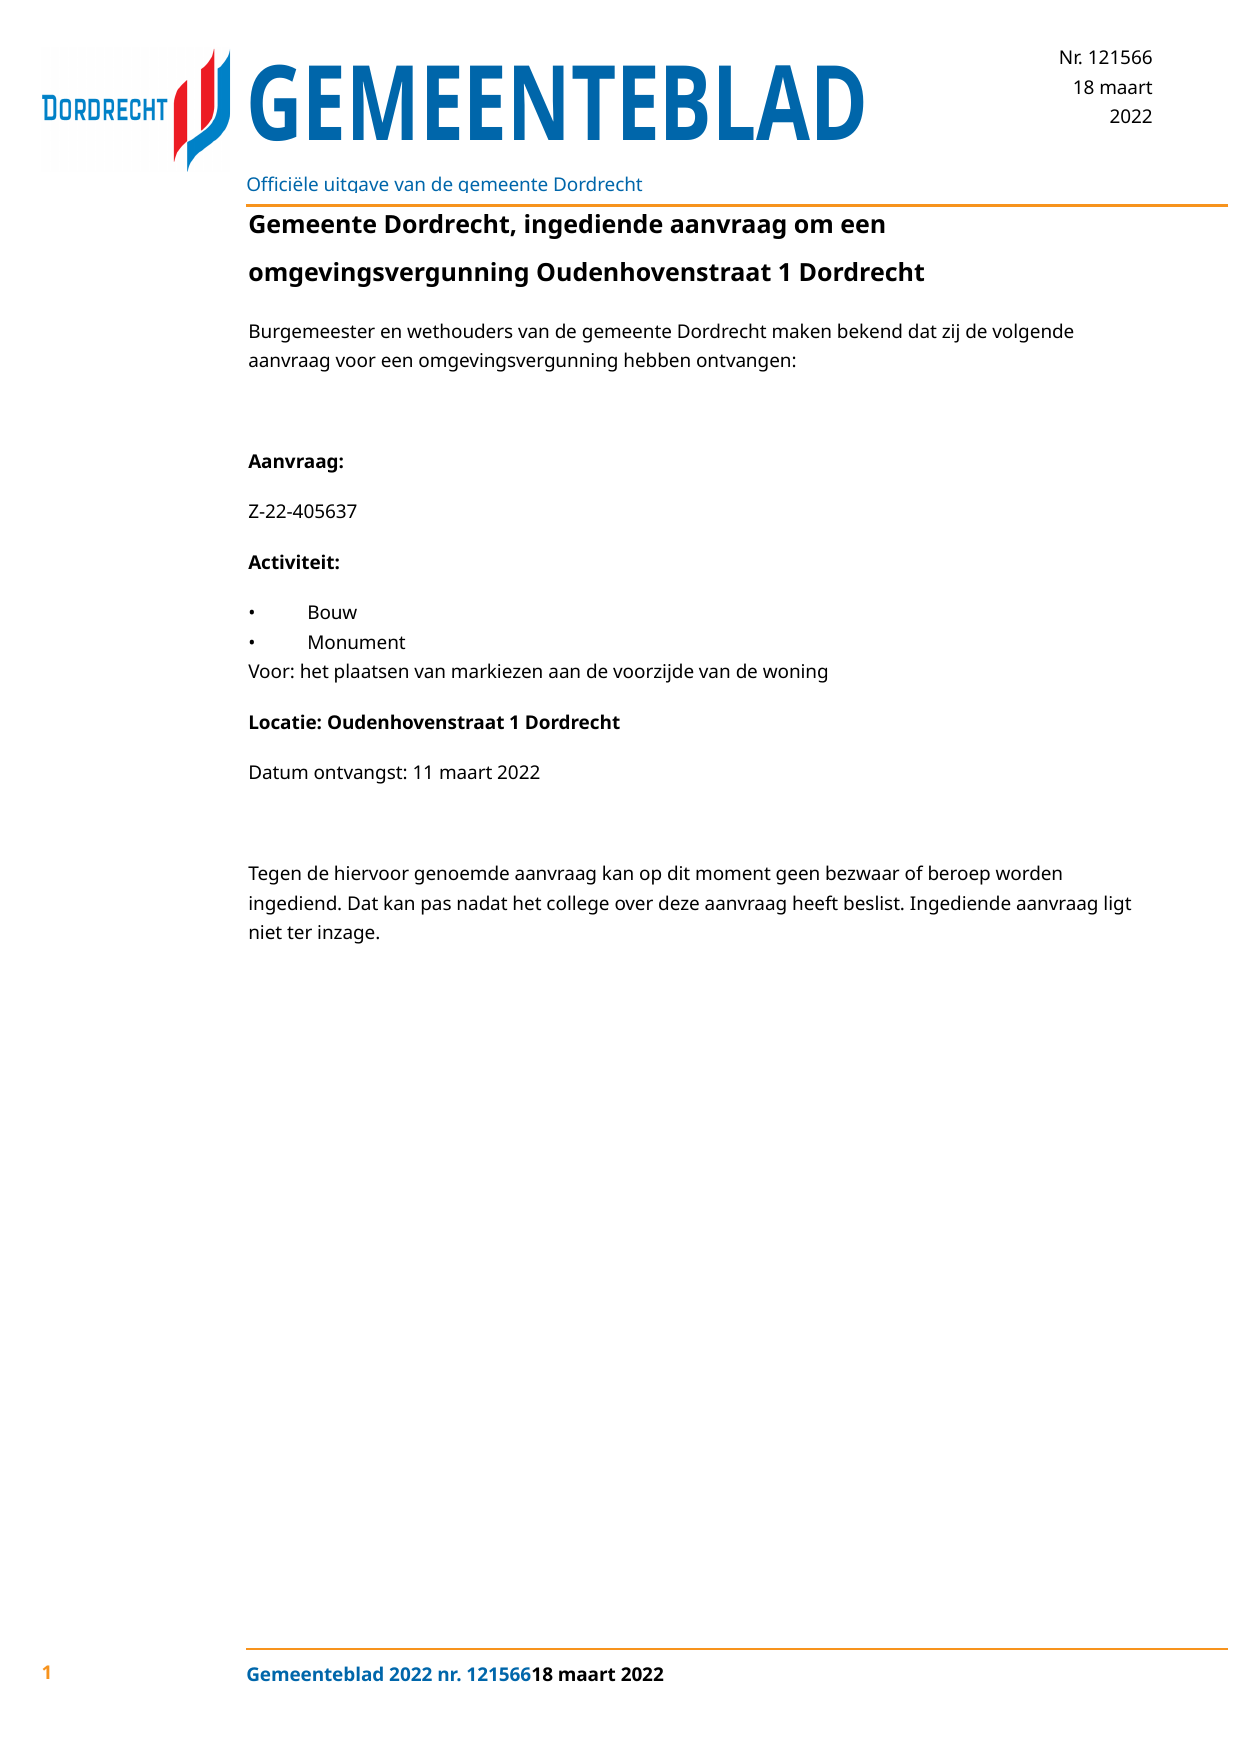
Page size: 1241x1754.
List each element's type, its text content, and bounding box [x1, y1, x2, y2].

text Burgemeester en wethouders van de gemeente Dordrecht maken bekend dat zij de volgende aanvraag voor een omgevingsvergunning hebben ontvangen: [248, 318, 1152, 373]
text Datum ontvangst: 11 maart 2022 [248, 759, 1152, 785]
text Aanvraag: [248, 448, 1152, 474]
text Locatie: Oudenhovenstraat 1 Dordrecht [248, 709, 1152, 735]
text Activiteit: [248, 549, 1152, 575]
text Voor: het plaatsen van markiezen aan de voorzijde van de woning [248, 659, 1152, 684]
text Z-22-405637 [248, 499, 1152, 524]
list Monument [248, 629, 1152, 655]
text Gemeente Dordrecht, ingediende aanvraag om een omgevingsvergunning Oudenhovenstraat 1 Dordrecht [248, 207, 1152, 288]
picture [41, 47, 231, 172]
list Bouw [248, 599, 1152, 625]
text Tegen de hiervoor genoemde aanvraag kan op dit moment geen bezwaar of beroep worden ingediend. Dat kan pas nadat het college over deze aanvraag heeft beslist. Ingediende aanvraag ligt niet ter inzage. [248, 860, 1152, 945]
